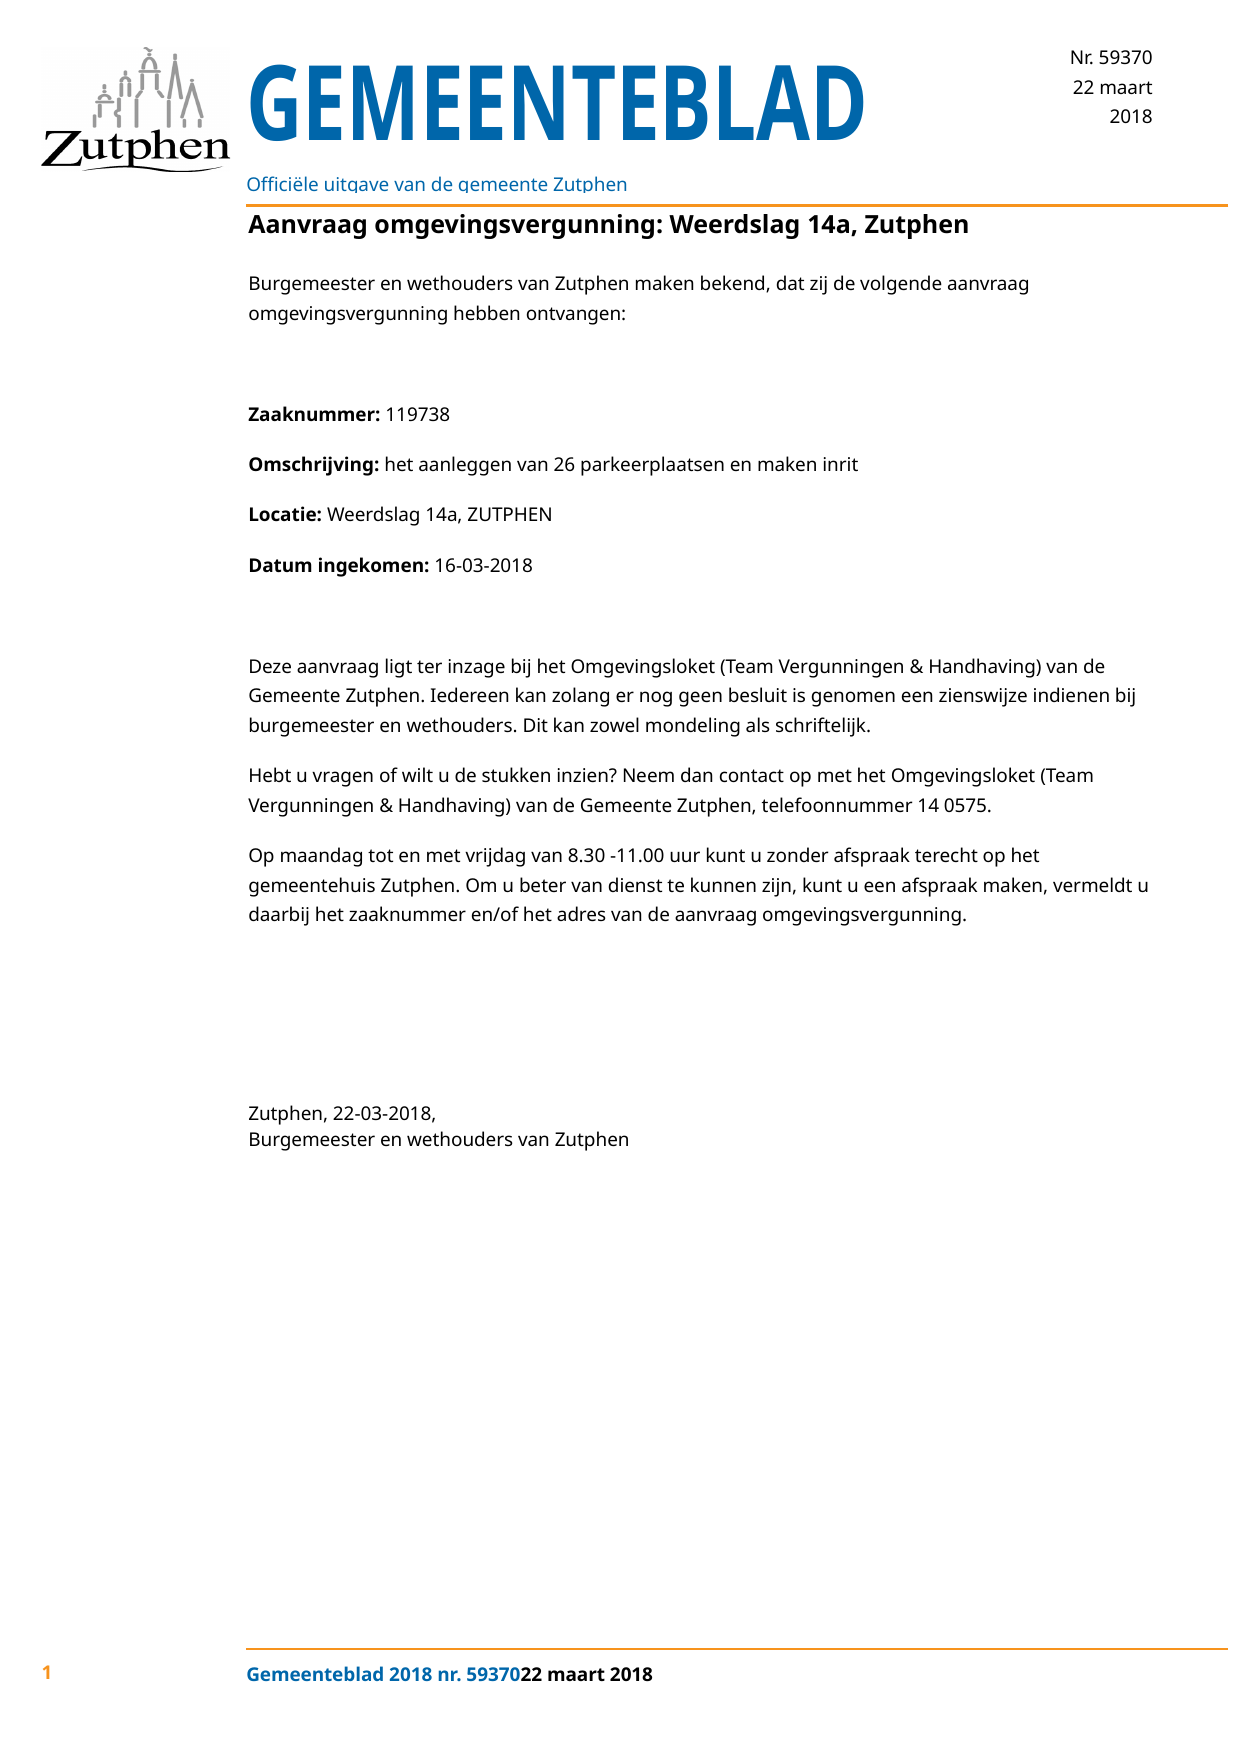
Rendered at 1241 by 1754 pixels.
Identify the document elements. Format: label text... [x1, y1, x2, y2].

text Locatie: Weerdslag 14a, ZUTPHEN [248, 502, 1152, 527]
text Burgemeester en wethouders van Zutphen maken bekend, dat zij de volgende aanvraag omgevingsvergunning hebben ontvangen: [248, 270, 1152, 326]
text Zutphen, 22-03-2018, [248, 1101, 1152, 1126]
text Deze aanvraag ligt ter inzage bij het Omgevingsloket (Team Vergunningen & Handhaving) van de Gemeente Zutphen. Iedereen kan zolang er nog geen besluit is genomen een zienswijze indienen bij burgemeester en wethouders. Dit kan zowel mondeling als schriftelijk. [248, 653, 1152, 738]
picture [41, 47, 231, 172]
text Omschrijving: het aanleggen van 26 parkeerplaatsen en maken inrit [248, 451, 1152, 477]
text Burgemeester en wethouders van Zutphen [248, 1126, 1152, 1152]
text Aanvraag omgevingsvergunning: Weerdslag 14a, Zutphen [248, 207, 1152, 241]
text Zaaknummer: 119738 [248, 401, 1152, 426]
text Datum ingekomen: 16-03-2018 [248, 552, 1152, 578]
text Hebt u vragen of wilt u de stukken inzien? Neem dan contact op met het Omgevingsloket (Team Vergunningen & Handhaving) van de Gemeente Zutphen, telefoonnummer 14 0575. [248, 762, 1152, 818]
text Op maandag tot en met vrijdag van 8.30 -11.00 uur kunt u zonder afspraak terecht op het gemeentehuis Zutphen. Om u beter van dienst te kunnen zijn, kunt u een afspraak maken, vermeldt u daarbij het zaaknummer en/of het adres van de aanvraag omgevingsvergunning. [248, 842, 1152, 927]
